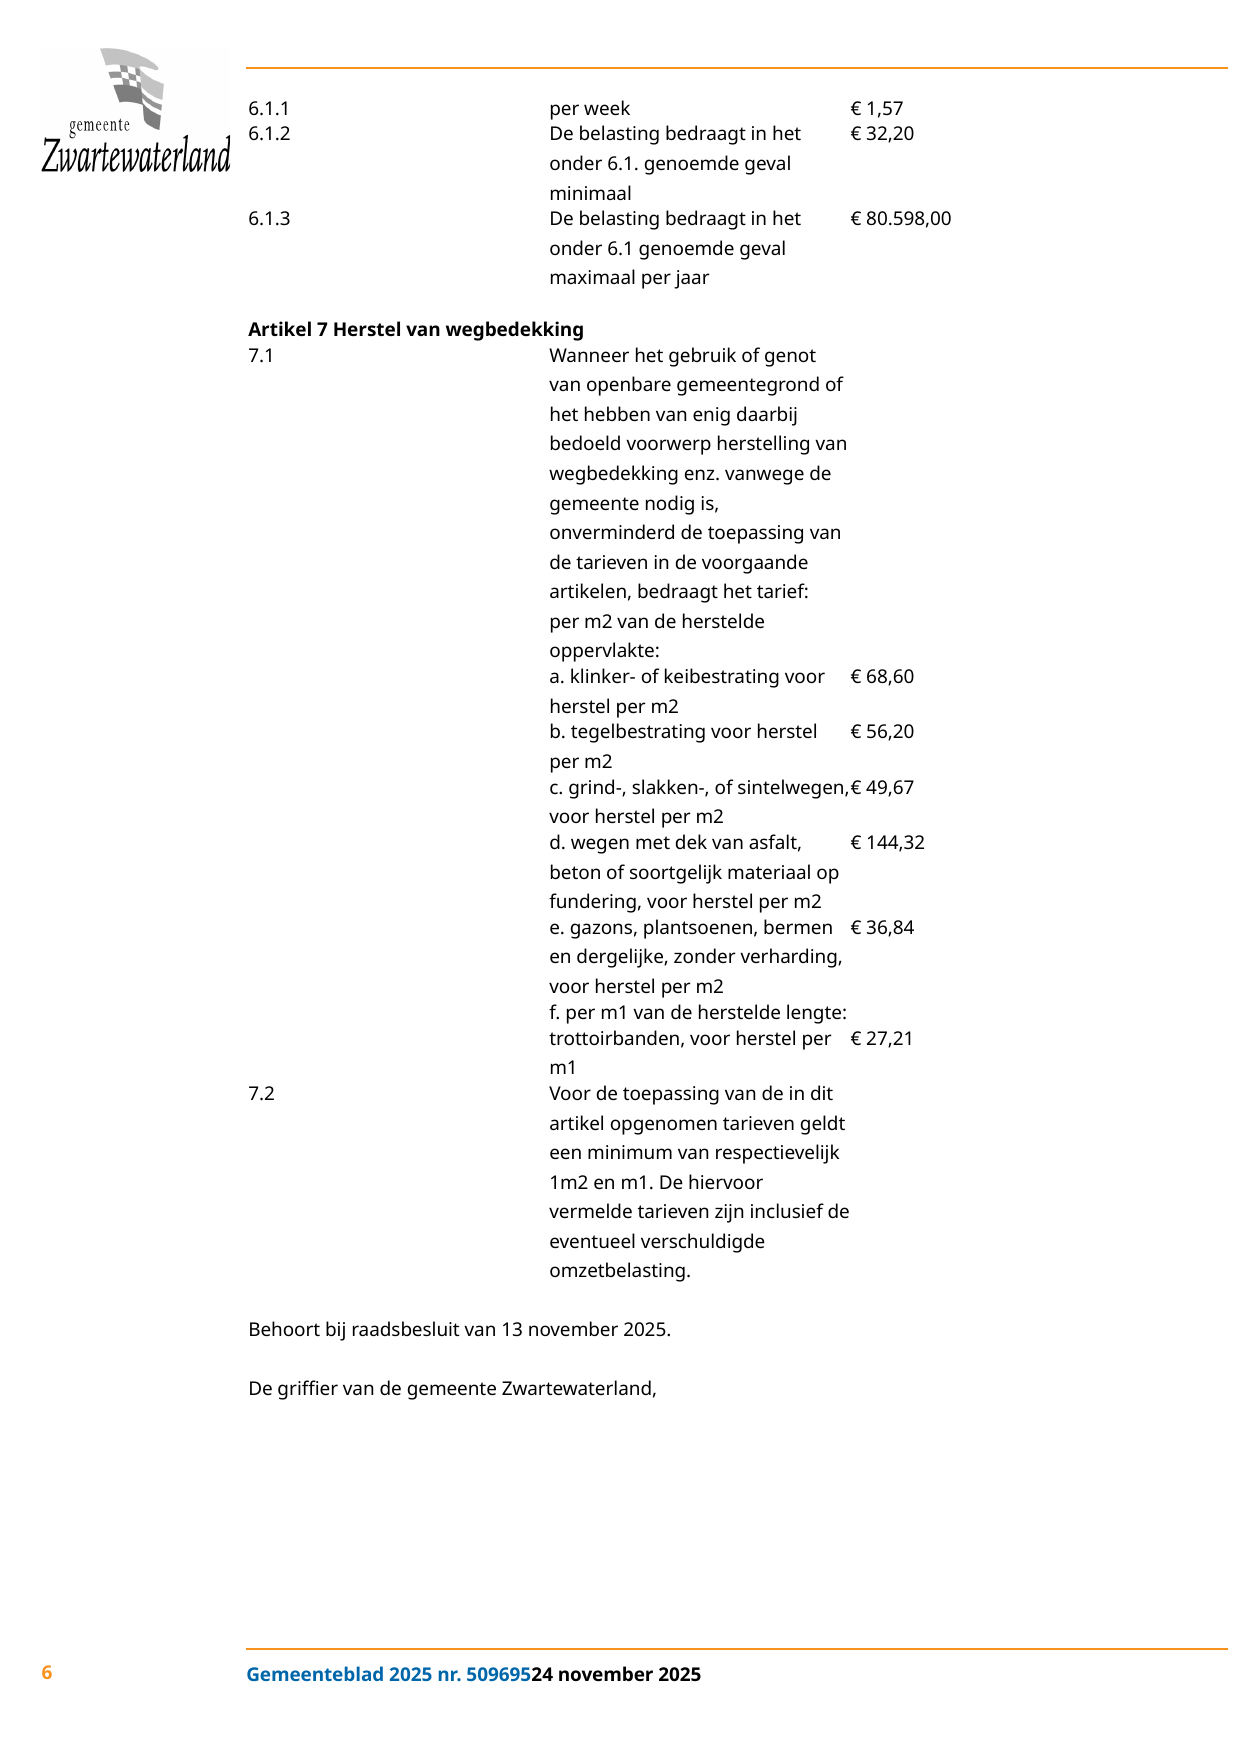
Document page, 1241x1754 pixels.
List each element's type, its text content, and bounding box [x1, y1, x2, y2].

table_cell € 56,20 [850, 719, 1152, 774]
table_cell € 68,60 [850, 663, 1152, 719]
table_cell € 80.598,00 [850, 205, 1152, 290]
table_cell [248, 914, 549, 999]
table_cell Voor de toepassing van de in dit artikel opgenomen tarieven geldt een minimum van respectievelijk 1m2 en m1. De hiervoor vermelde tarieven zijn inclusief de eventueel verschuldigde omzetbelasting. [549, 1080, 850, 1283]
table_cell € 32,20 [850, 121, 1152, 205]
table_cell trottoirbanden, voor herstel per m1 [549, 1025, 850, 1080]
table_cell [248, 719, 549, 774]
table_cell e. gazons, plantsoenen, bermen en dergelijke, zonder verharding, voor herstel per m2 [549, 914, 850, 999]
table_cell € 27,21 [850, 1025, 1152, 1080]
table_cell De belasting bedraagt in het onder 6.1 genoemde geval maximaal per jaar [549, 205, 850, 290]
table_cell 6.1.3 [248, 205, 549, 290]
table_cell [248, 999, 549, 1025]
table_cell € 144,32 [850, 829, 1152, 914]
table_cell d. wegen met dek van asfalt, beton of soortgelijk materiaal op fundering, voor herstel per m2 [549, 829, 850, 914]
table_cell [248, 774, 549, 829]
table_cell 7.2 [248, 1080, 549, 1283]
table_cell 7.1 [248, 342, 549, 663]
table_cell [248, 829, 549, 914]
table_cell Wanneer het gebruik of genot van openbare gemeentegrond of het hebben van enig daarbij bedoeld voorwerp herstelling van wegbedekking enz. vanwege de gemeente nodig is, onverminderd de toepassing van de tarieven in de voorgaande artikelen, bedraagt het tarief: per m2 van de herstelde oppervlakte: [549, 342, 850, 663]
table_cell € 49,67 [850, 774, 1152, 829]
table_cell [248, 663, 549, 719]
table_cell [248, 290, 1152, 316]
table_cell € 36,84 [850, 914, 1152, 999]
table_cell b. tegelbestrating voor herstel per m2 [549, 719, 850, 774]
table_cell Artikel 7 Herstel van wegbedekking [248, 316, 1152, 342]
text De griffier van de gemeente Zwartewaterland, [248, 1375, 1152, 1401]
table_cell 6.1.2 [248, 121, 549, 205]
table_cell € 1,57 [850, 95, 1152, 121]
table_cell [850, 1080, 1152, 1283]
table_cell a. klinker- of keibestrating voor herstel per m2 [549, 663, 850, 719]
table_cell per week [549, 95, 850, 121]
table_cell [850, 342, 1152, 663]
table_cell [248, 1025, 549, 1080]
table_cell 6.1.1 [248, 95, 549, 121]
table_cell [850, 999, 1152, 1025]
text Behoort bij raadsbesluit van 13 november 2025. [248, 1316, 1152, 1342]
table_cell c. grind-, slakken-, of sintelwegen, voor herstel per m2 [549, 774, 850, 829]
table_cell De belasting bedraagt in het onder 6.1. genoemde geval minimaal [549, 121, 850, 205]
table_cell f. per m1 van de herstelde lengte: [549, 999, 850, 1025]
picture [41, 47, 231, 172]
